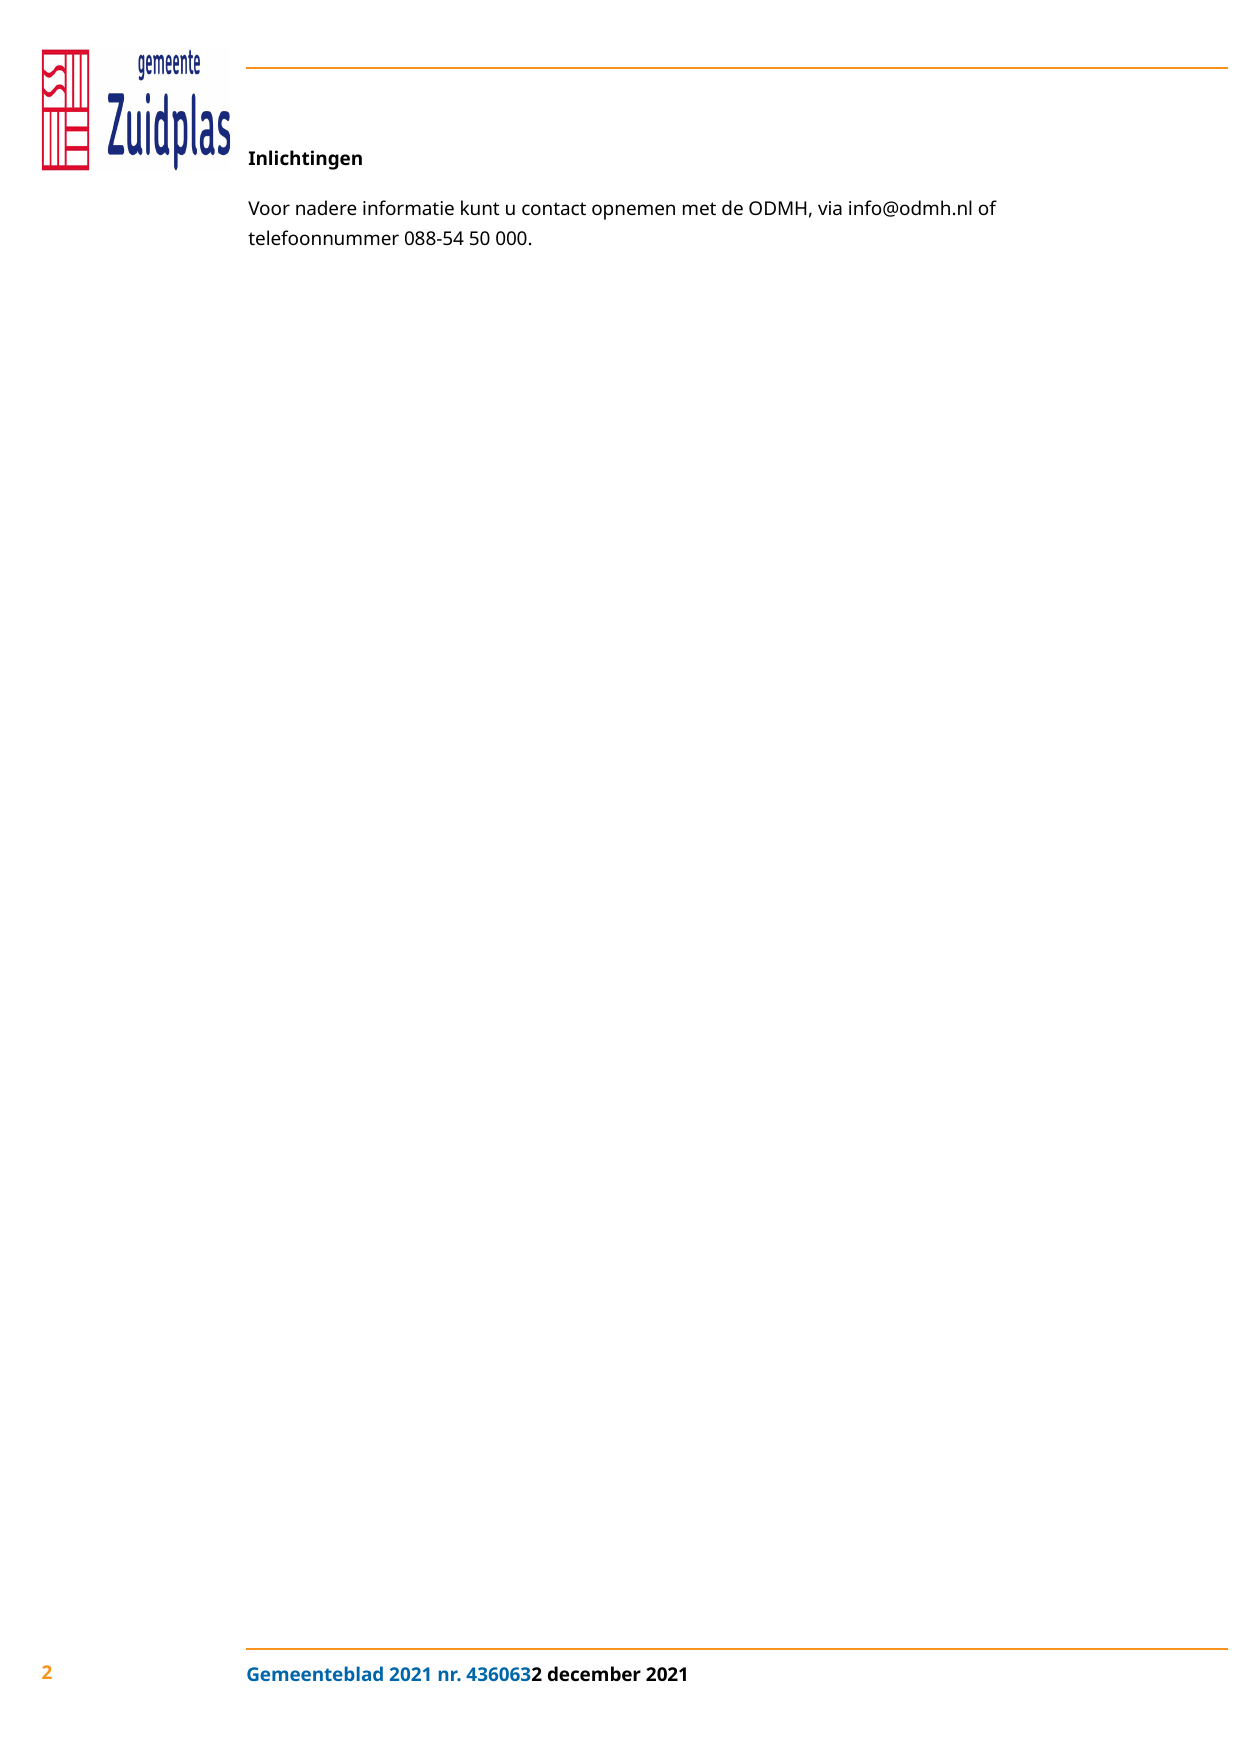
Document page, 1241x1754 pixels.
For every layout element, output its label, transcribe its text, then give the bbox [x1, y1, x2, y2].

text Voor nadere informatie kunt u contact opnemen met de ODMH, via info@odmh.nl of telefoonnummer 088-54 50 000. [248, 196, 1152, 251]
picture [41, 47, 231, 172]
text Inlichtingen [248, 145, 1152, 171]
